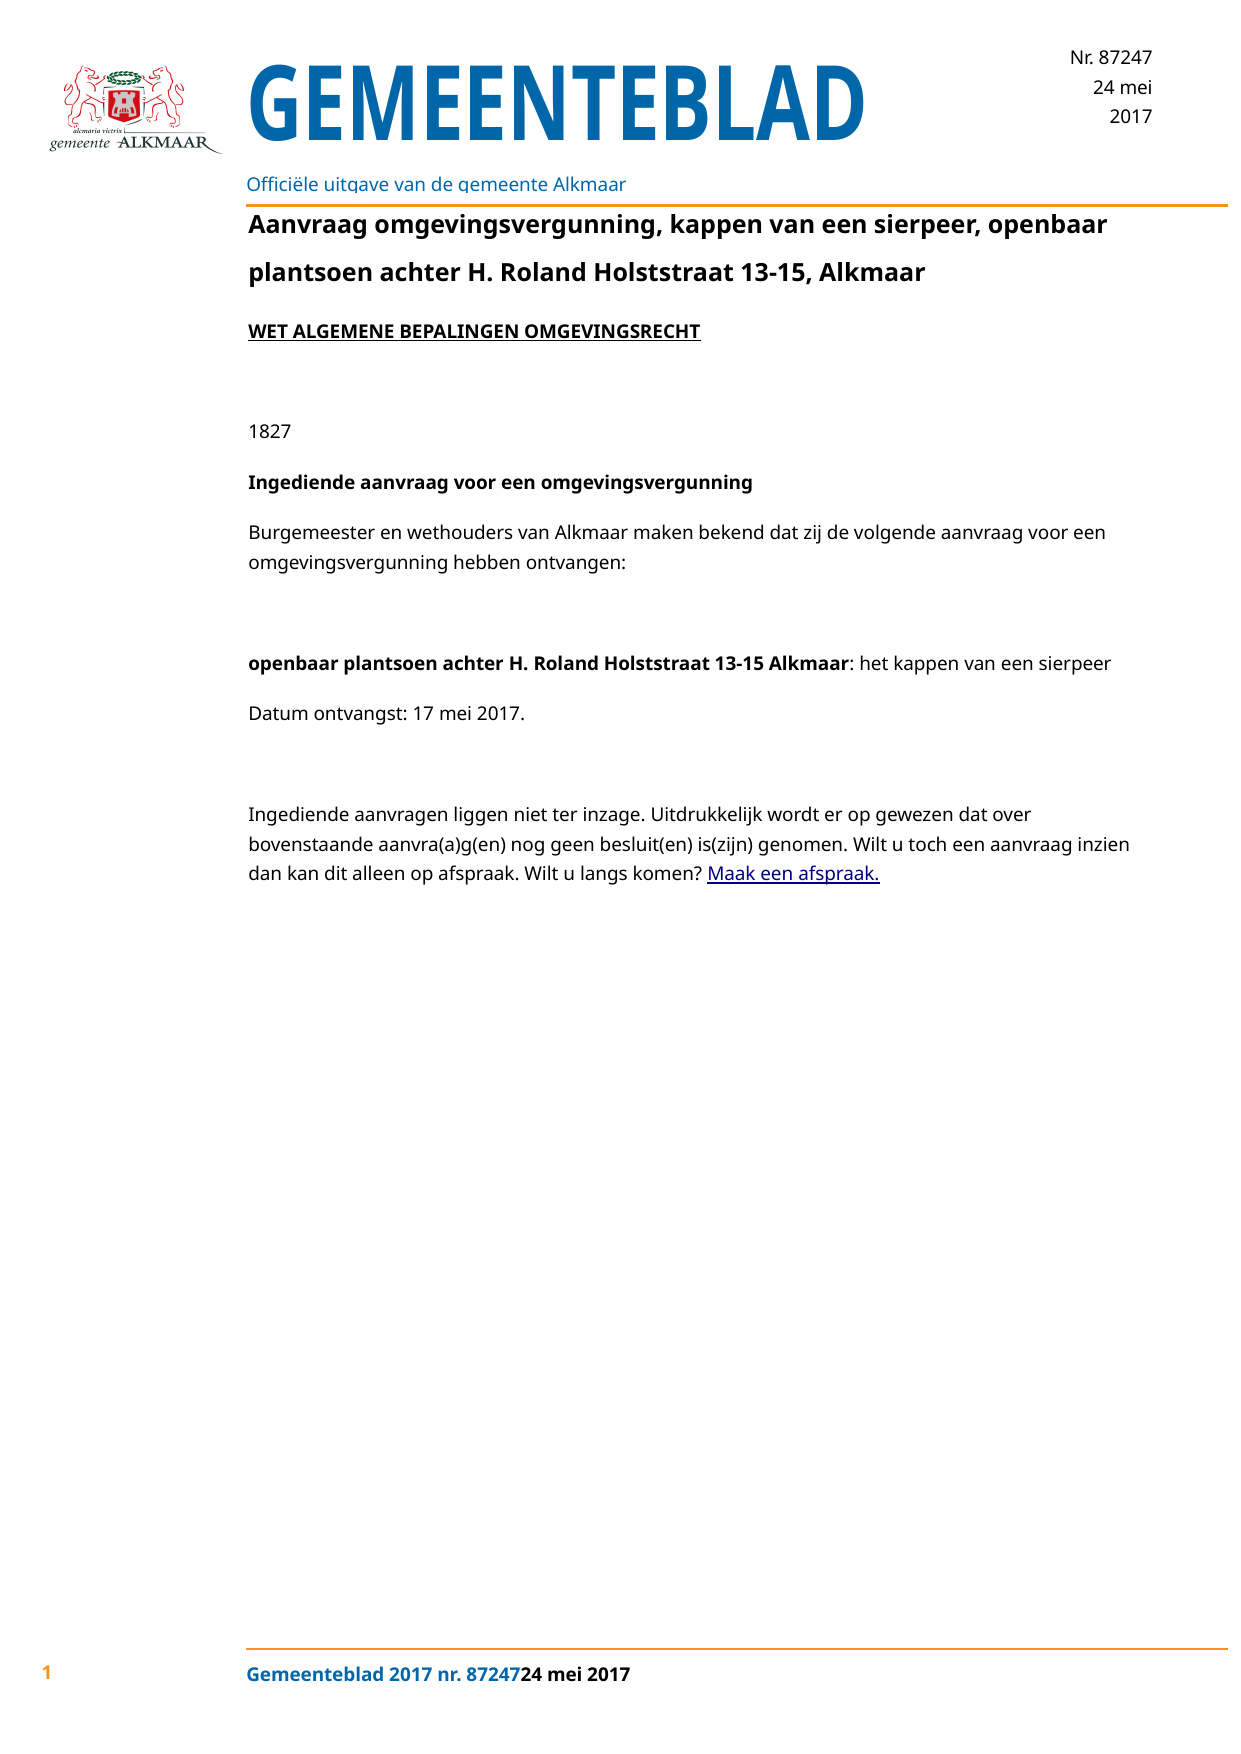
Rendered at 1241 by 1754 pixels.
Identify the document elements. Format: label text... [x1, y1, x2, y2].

text Burgemeester en wethouders van Alkmaar maken bekend dat zij de volgende aanvraag voor een omgevingsvergunning hebben ontvangen: [248, 519, 1152, 575]
text Ingediende aanvraag voor een omgevingsvergunning [248, 469, 1152, 495]
picture [41, 47, 231, 172]
text 1827 [248, 419, 1152, 444]
text openbaar plantsoen achter H. Roland Holststraat 13-15 Alkmaar: het kappen van een sierpeer [248, 650, 1152, 676]
text Aanvraag omgevingsvergunning, kappen van een sierpeer, openbaar plantsoen achter H. Roland Holststraat 13-15, Alkmaar [248, 207, 1152, 288]
text WET ALGEMENE BEPALINGEN OMGEVINGSRECHT [248, 318, 1152, 344]
text Ingediende aanvragen liggen niet ter inzage. Uitdrukkelijk wordt er op gewezen dat over bovenstaande aanvra(a)g(en) nog geen besluit(en) is(zijn) genomen. Wilt u toch een aanvraag inzien dan kan dit alleen op afspraak. Wilt u langs komen? Maak een afspraak. [248, 801, 1152, 886]
text Datum ontvangst: 17 mei 2017. [248, 700, 1152, 726]
